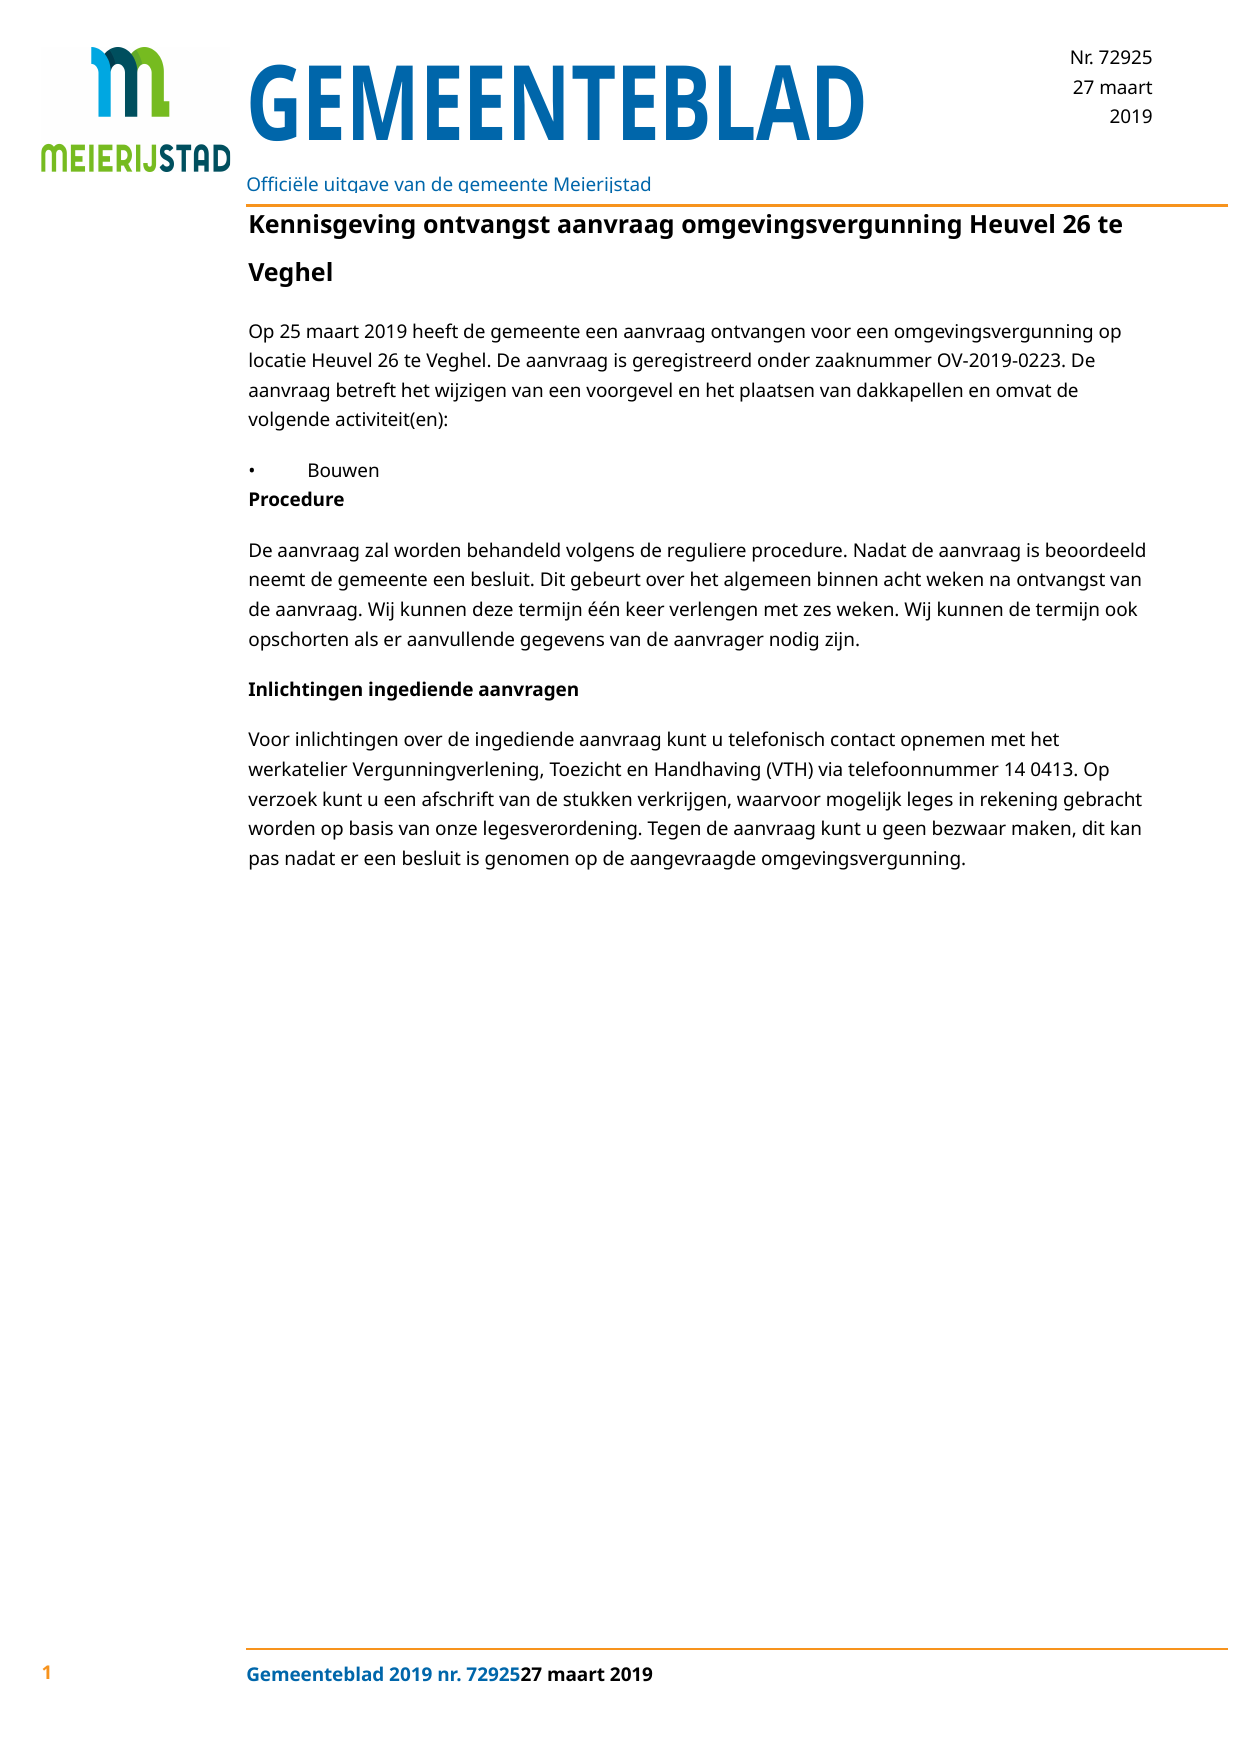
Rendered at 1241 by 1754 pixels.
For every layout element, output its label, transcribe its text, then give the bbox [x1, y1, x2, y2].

text Procedure [248, 487, 1152, 512]
text Kennisgeving ontvangst aanvraag omgevingsvergunning Heuvel 26 te Veghel [248, 207, 1152, 288]
text De aanvraag zal worden behandeld volgens de reguliere procedure. Nadat de aanvraag is beoordeeld neemt de gemeente een besluit. Dit gebeurt over het algemeen binnen acht weken na ontvangst van de aanvraag. Wij kunnen deze termijn één keer verlengen met zes weken. Wij kunnen de termijn ook opschorten als er aanvullende gegevens van de aanvrager nodig zijn. [248, 537, 1152, 652]
text Op 25 maart 2019 heeft de gemeente een aanvraag ontvangen voor een omgevingsvergunning op locatie Heuvel 26 te Veghel. De aanvraag is geregistreerd onder zaaknummer OV-2019-0223. De aanvraag betreft het wijzigen van een voorgevel en het plaatsen van dakkapellen en omvat de volgende activiteit(en): [248, 318, 1152, 432]
text Inlichtingen ingediende aanvragen [248, 676, 1152, 702]
picture [41, 47, 231, 172]
text Voor inlichtingen over de ingediende aanvraag kunt u telefonisch contact opnemen met het werkatelier Vergunningverlening, Toezicht en Handhaving (VTH) via telefoonnummer 14 0413. Op verzoek kunt u een afschrift van de stukken verkrijgen, waarvoor mogelijk leges in rekening gebracht worden op basis van onze legesverordening. Tegen de aanvraag kunt u geen bezwaar maken, dit kan pas nadat er een besluit is genomen op de aangevraagde omgevingsvergunning. [248, 727, 1152, 871]
list Bouwen [248, 457, 1152, 483]
